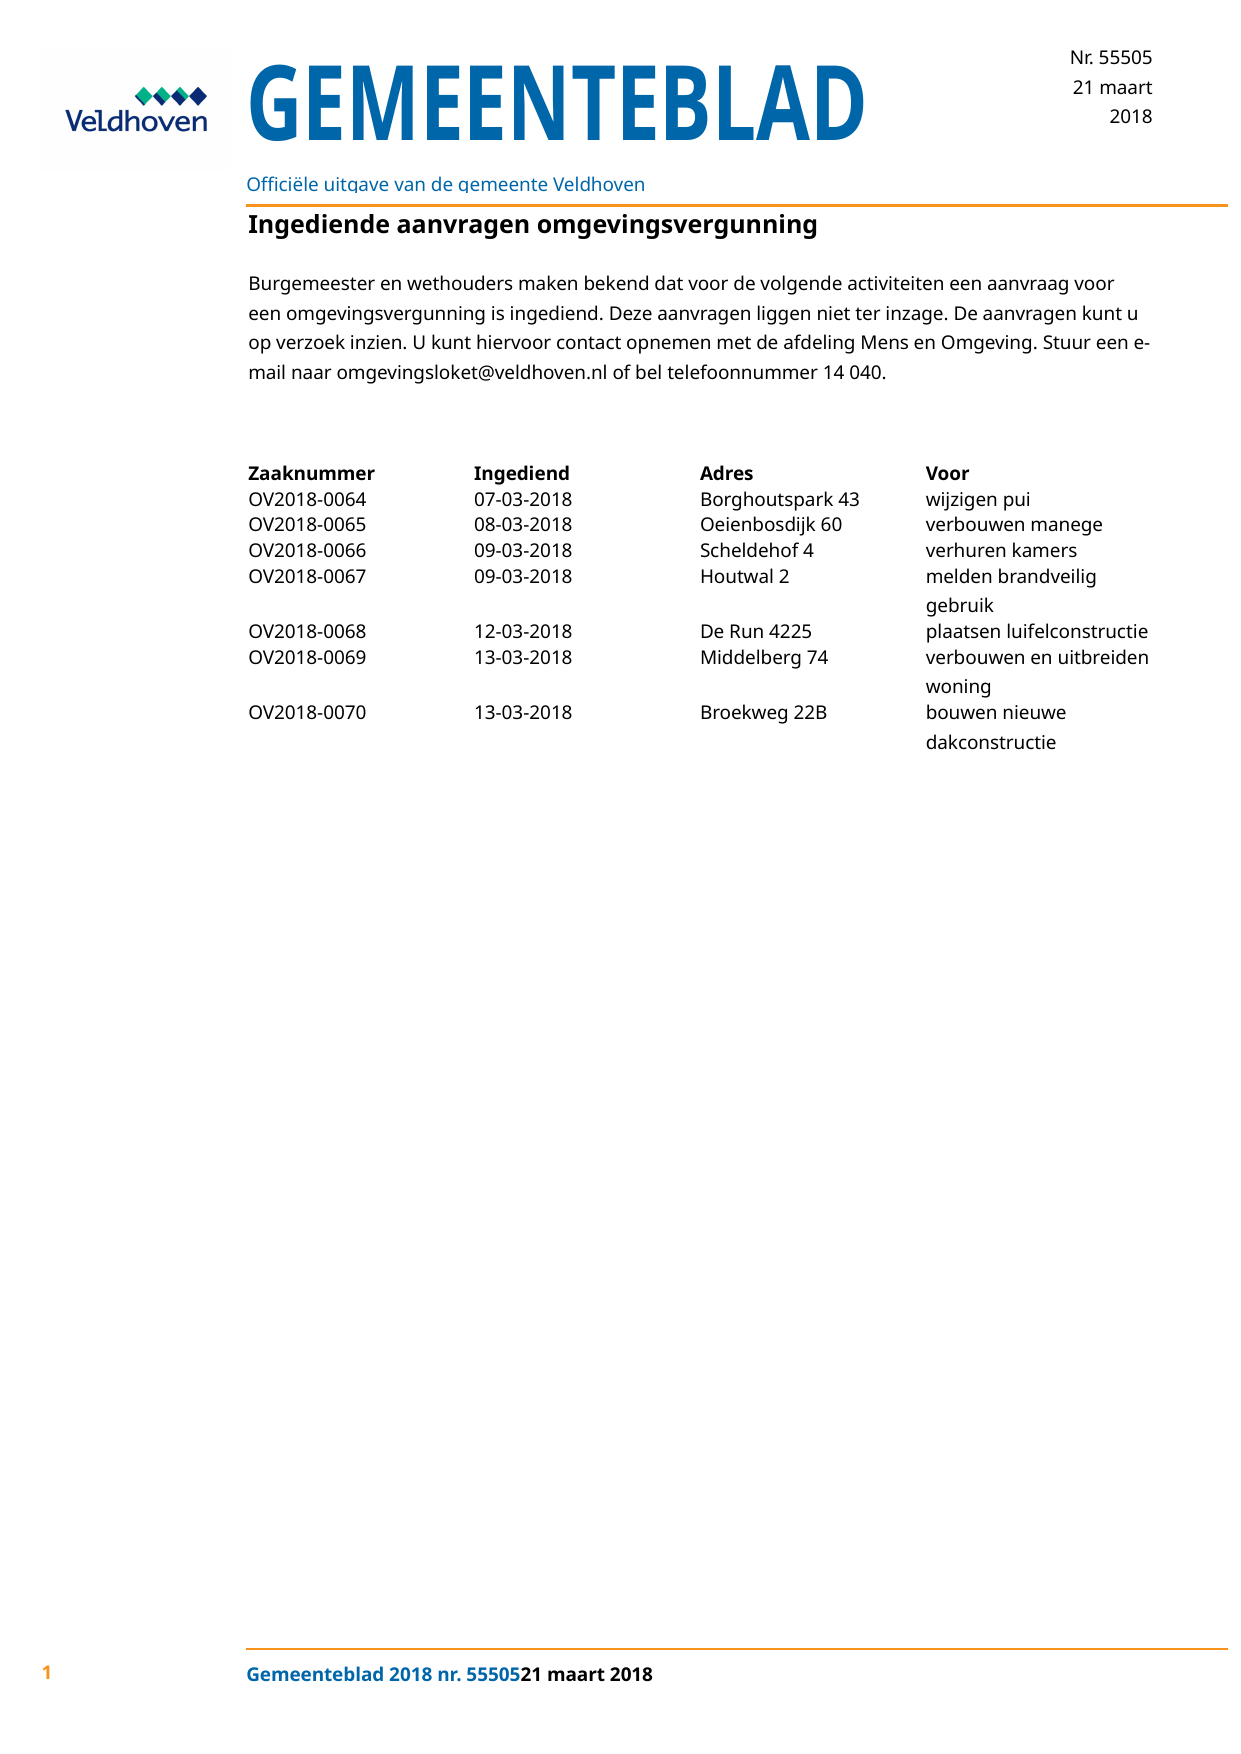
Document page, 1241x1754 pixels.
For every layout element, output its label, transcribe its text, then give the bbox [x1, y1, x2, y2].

table_cell verhuren kamers [926, 537, 1152, 563]
table_cell 07-03-2018 [474, 486, 700, 511]
table_cell Broekweg 22B [700, 699, 926, 754]
table_header Ingediend [474, 460, 700, 486]
table_cell Oeienbosdijk 60 [700, 511, 926, 537]
table_cell OV2018-0070 [248, 699, 474, 754]
table_cell melden brandveilig gebruik [926, 563, 1152, 618]
table_header Voor [926, 460, 1152, 486]
table_cell OV2018-0064 [248, 486, 474, 511]
table_header Adres [700, 460, 926, 486]
table_cell Houtwal 2 [700, 563, 926, 618]
table_cell 12-03-2018 [474, 618, 700, 644]
table_cell plaatsen luifelconstructie [926, 618, 1152, 644]
table_cell bouwen nieuwe dakconstructie [926, 699, 1152, 754]
table_cell De Run 4225 [700, 618, 926, 644]
table_cell Borghoutspark 43 [700, 486, 926, 511]
table_cell verbouwen manege [926, 511, 1152, 537]
table_cell verbouwen en uitbreiden woning [926, 644, 1152, 699]
table_cell OV2018-0066 [248, 537, 474, 563]
table_cell Scheldehof 4 [700, 537, 926, 563]
table_cell 13-03-2018 [474, 699, 700, 754]
table_cell 09-03-2018 [474, 537, 700, 563]
table_cell Middelberg 74 [700, 644, 926, 699]
text Ingediende aanvragen omgevingsvergunning [248, 207, 1152, 241]
table_cell wijzigen pui [926, 486, 1152, 511]
table_cell OV2018-0069 [248, 644, 474, 699]
table_cell 08-03-2018 [474, 511, 700, 537]
table_header Zaaknummer [248, 460, 474, 486]
table_cell 13-03-2018 [474, 644, 700, 699]
table_cell OV2018-0067 [248, 563, 474, 618]
table_cell 09-03-2018 [474, 563, 700, 618]
picture [41, 47, 231, 172]
text Burgemeester en wethouders maken bekend dat voor de volgende activiteiten een aanvraag voor een omgevingsvergunning is ingediend. Deze aanvragen liggen niet ter inzage. De aanvragen kunt u op verzoek inzien. U kunt hiervoor contact opnemen met de afdeling Mens en Omgeving. Stuur een e-mail naar omgevingsloket@veldhoven.nl of bel telefoonnummer 14 040. [248, 270, 1152, 385]
table_cell OV2018-0065 [248, 511, 474, 537]
table_cell OV2018-0068 [248, 618, 474, 644]
